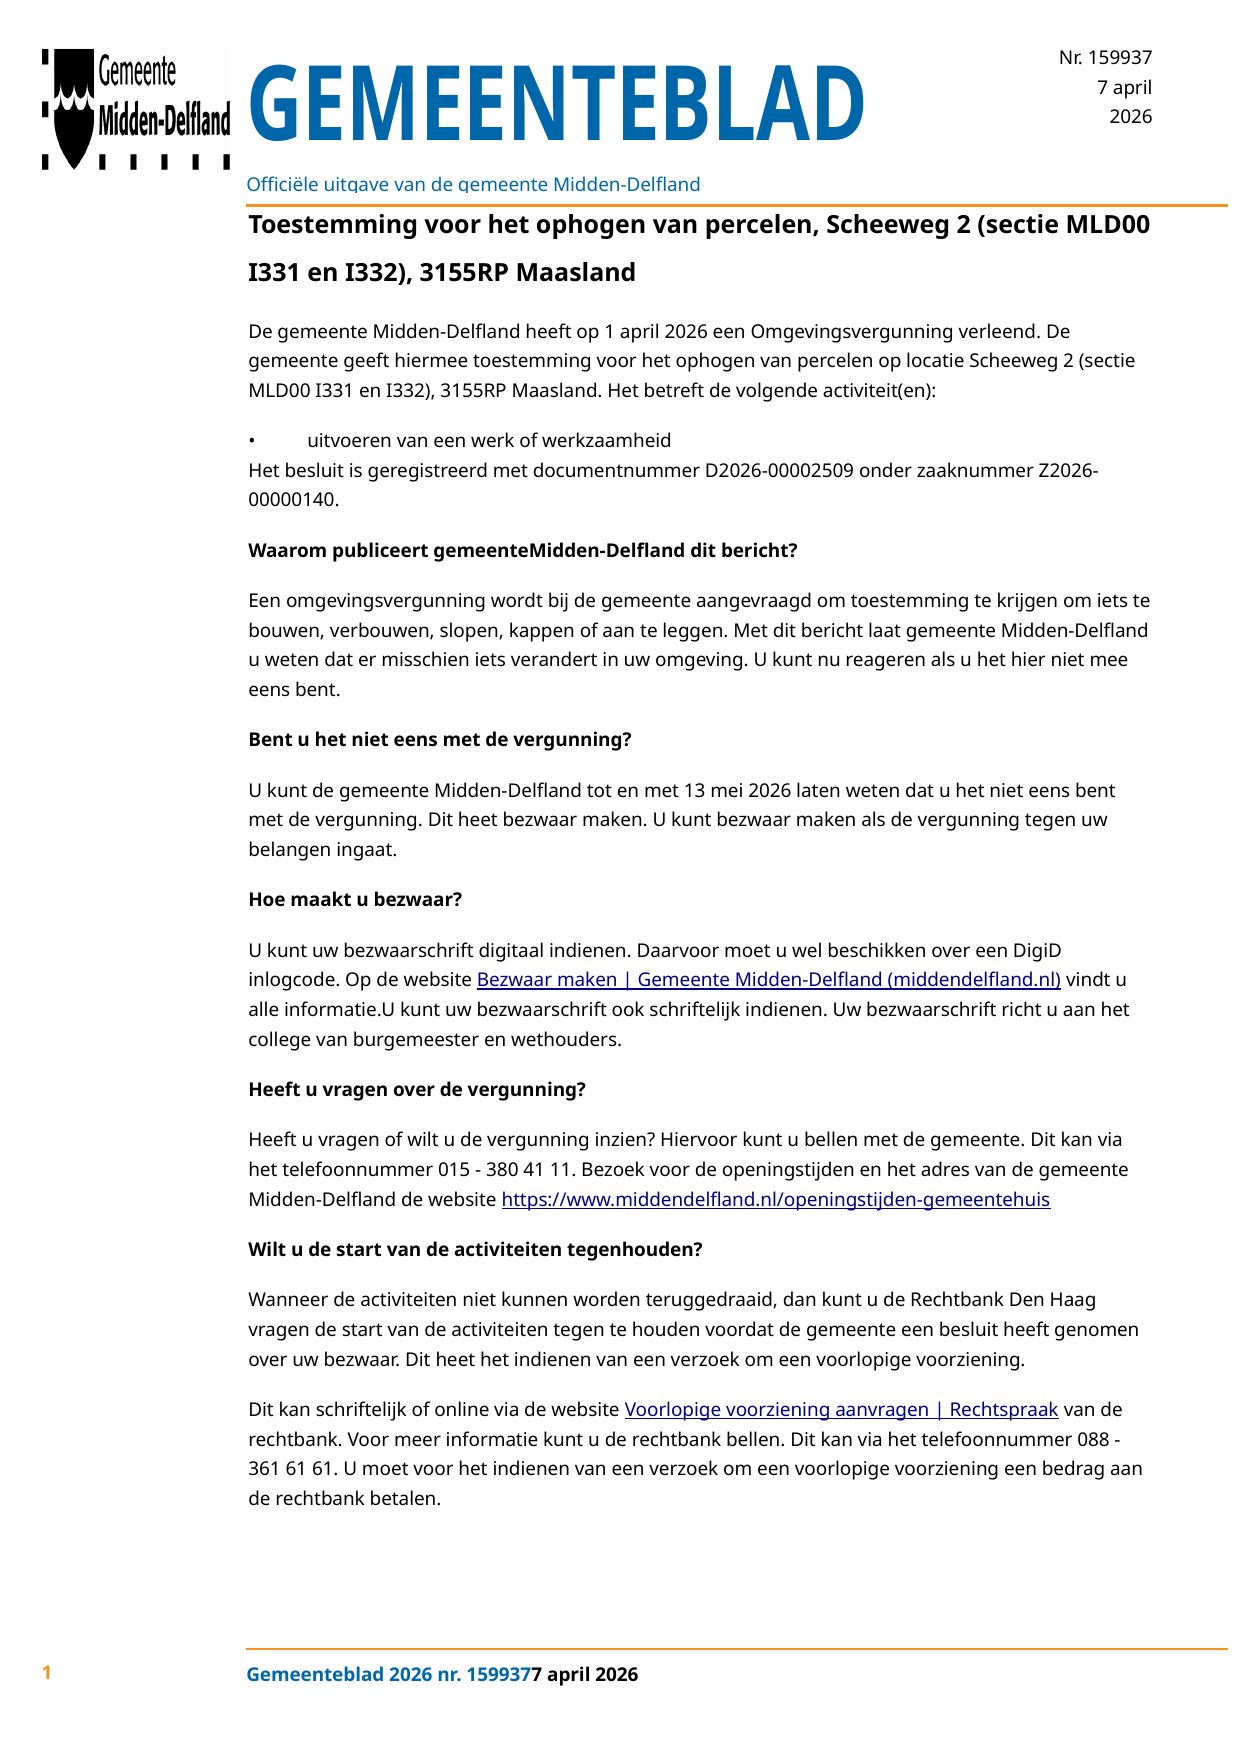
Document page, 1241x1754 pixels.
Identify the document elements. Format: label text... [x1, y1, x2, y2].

text De gemeente Midden-Delfland heeft op 1 april 2026 een Omgevingsvergunning verleend. De gemeente geeft hiermee toestemming voor het ophogen van percelen op locatie Scheeweg 2 (sectie MLD00 I331 en I332), 3155RP Maasland. Het betreft de volgende activiteit(en): [248, 318, 1152, 403]
text Wanneer de activiteiten niet kunnen worden teruggedraaid, dan kunt u de Rechtbank Den Haag vragen de start van de activiteiten tegen te houden voordat de gemeente een besluit heeft genomen over uw bezwaar. Dit heet het indienen van een verzoek om een voorlopige voorziening. [248, 1287, 1152, 1372]
text Een omgevingsvergunning wordt bij de gemeente aangevraagd om toestemming te krijgen om iets te bouwen, verbouwen, slopen, kappen of aan te leggen. Met dit bericht laat gemeente Midden-Delfland u weten dat er misschien iets verandert in uw omgeving. U kunt nu reageren als u het hier niet mee eens bent. [248, 587, 1152, 702]
text Het besluit is geregistreerd met documentnummer D2026-00002509 onder zaaknummer Z2026-00000140. [248, 457, 1152, 512]
text Wilt u de start van de activiteiten tegenhouden? [248, 1236, 1152, 1262]
text Toestemming voor het ophogen van percelen, Scheeweg 2 (sectie MLD00 I331 en I332), 3155RP Maasland [248, 207, 1152, 288]
text U kunt uw bezwaarschrift digitaal indienen. Daarvoor moet u wel beschikken over een DigiD inlogcode. Op de website Bezwaar maken | Gemeente Midden-Delfland (middendelfland.nl) vindt u alle informatie.U kunt uw bezwaarschrift ook schriftelijk indienen. Uw bezwaarschrift richt u aan het college van burgemeester en wethouders. [248, 937, 1152, 1052]
text Heeft u vragen over de vergunning? [248, 1076, 1152, 1102]
text Heeft u vragen of wilt u de vergunning inzien? Hiervoor kunt u bellen met de gemeente. Dit kan via het telefoonnummer 015 - 380 41 11. Bezoek voor de openingstijden en het adres van de gemeente Midden-Delfland de website https://www.middendelfland.nl/openingstijden-gemeentehuis [248, 1127, 1152, 1212]
text Waarom publiceert gemeenteMidden-Delfland dit bericht? [248, 537, 1152, 563]
text Dit kan schriftelijk of online via de website Voorlopige voorziening aanvragen | Rechtspraak van de rechtbank. Voor meer informatie kunt u de rechtbank bellen. Dit kan via het telefoonnummer 088 - 361 61 61. U moet voor het indienen van een verzoek om een voorlopige voorziening een bedrag aan de rechtbank betalen. [248, 1396, 1152, 1511]
text Hoe maakt u bezwaar? [248, 887, 1152, 912]
picture [41, 47, 231, 172]
text U kunt de gemeente Midden-Delfland tot en met 13 mei 2026 laten weten dat u het niet eens bent met de vergunning. Dit heet bezwaar maken. U kunt bezwaar maken als de vergunning tegen uw belangen ingaat. [248, 777, 1152, 862]
text Bent u het niet eens met de vergunning? [248, 727, 1152, 752]
list uitvoeren van een werk of werkzaamheid [248, 427, 1152, 453]
